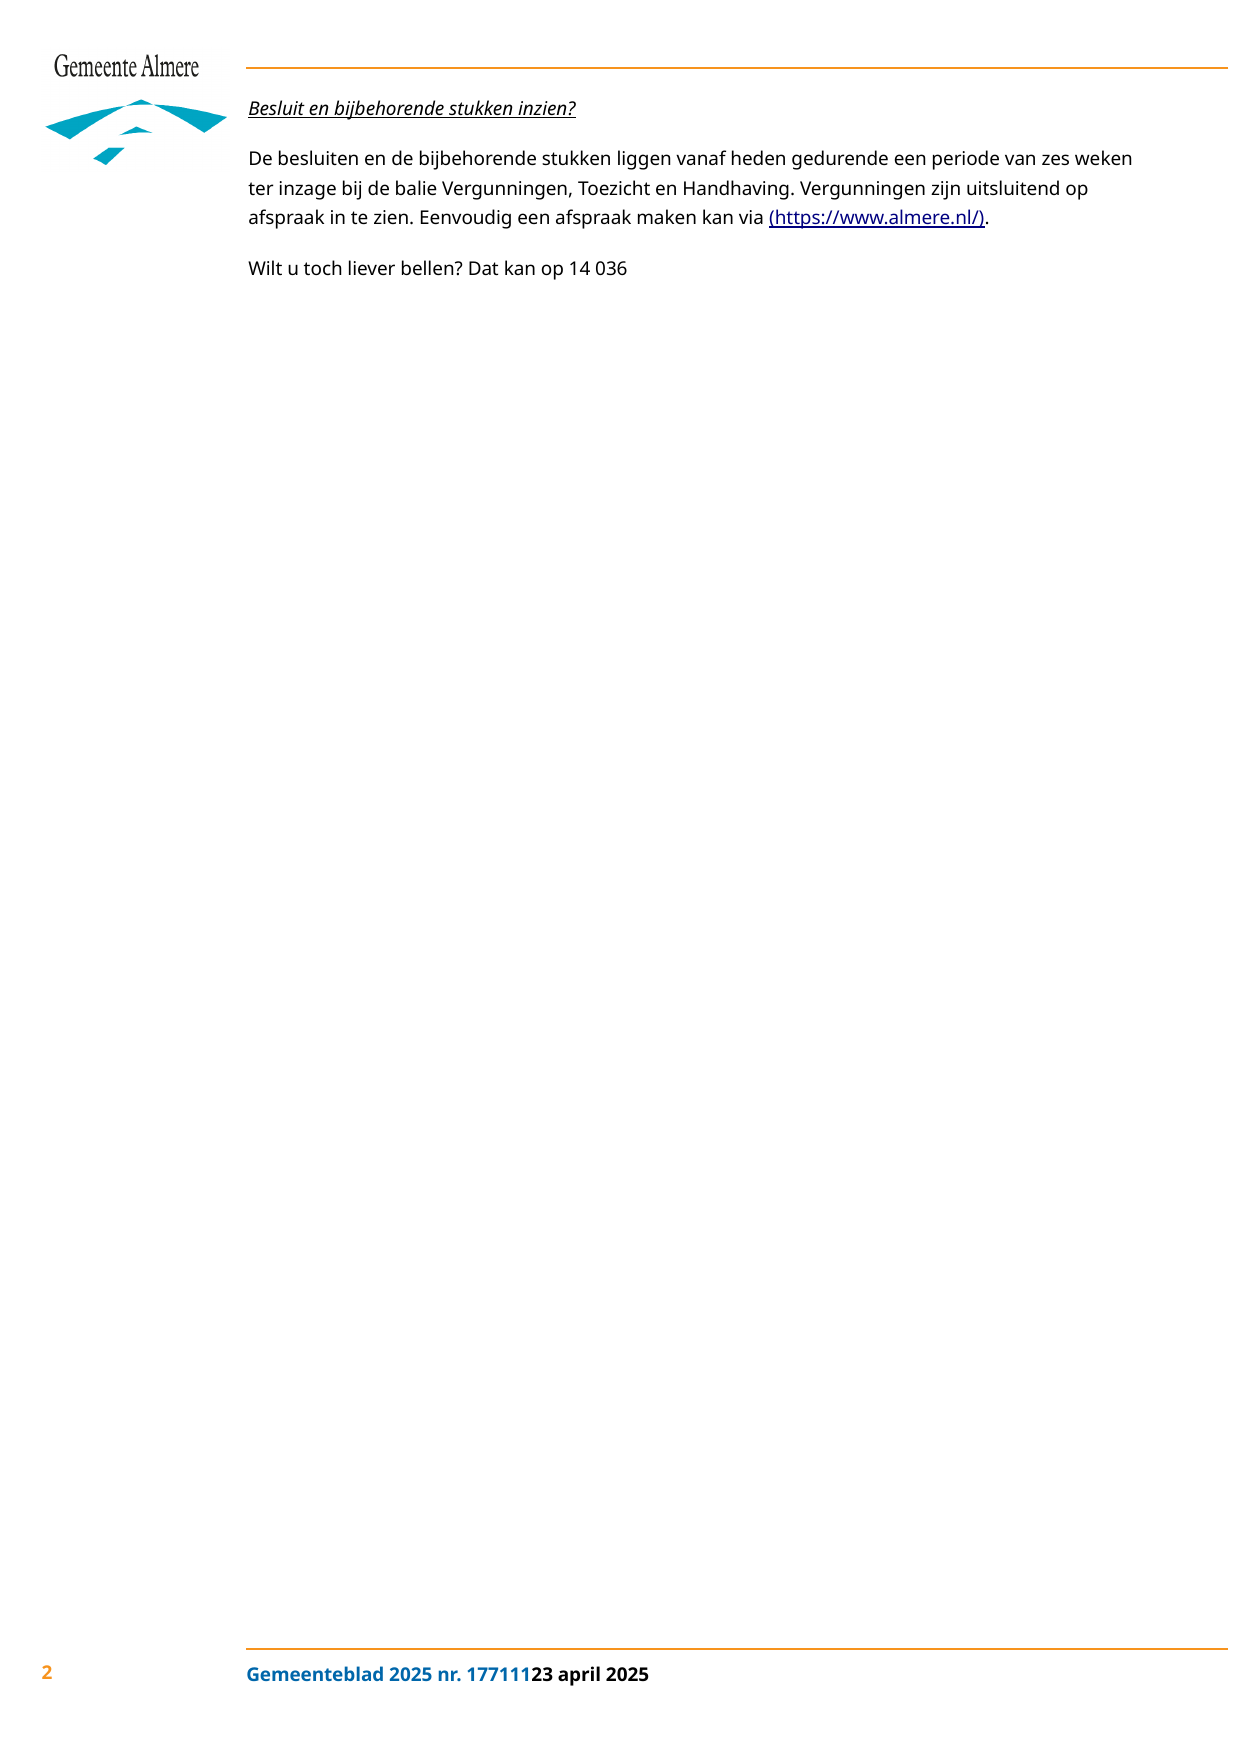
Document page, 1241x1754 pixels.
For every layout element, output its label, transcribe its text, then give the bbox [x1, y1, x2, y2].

text De besluiten en de bijbehorende stukken liggen vanaf heden gedurende een periode van zes weken ter inzage bij de balie Vergunningen, Toezicht en Handhaving. Vergunningen zijn uitsluitend op afspraak in te zien. Eenvoudig een afspraak maken kan via (https://www.almere.nl/). [248, 145, 1152, 230]
text Wilt u toch liever bellen? Dat kan op 14 036 [248, 255, 1152, 281]
text Besluit en bijbehorende stukken inzien? [248, 95, 1152, 121]
picture [41, 47, 231, 172]
